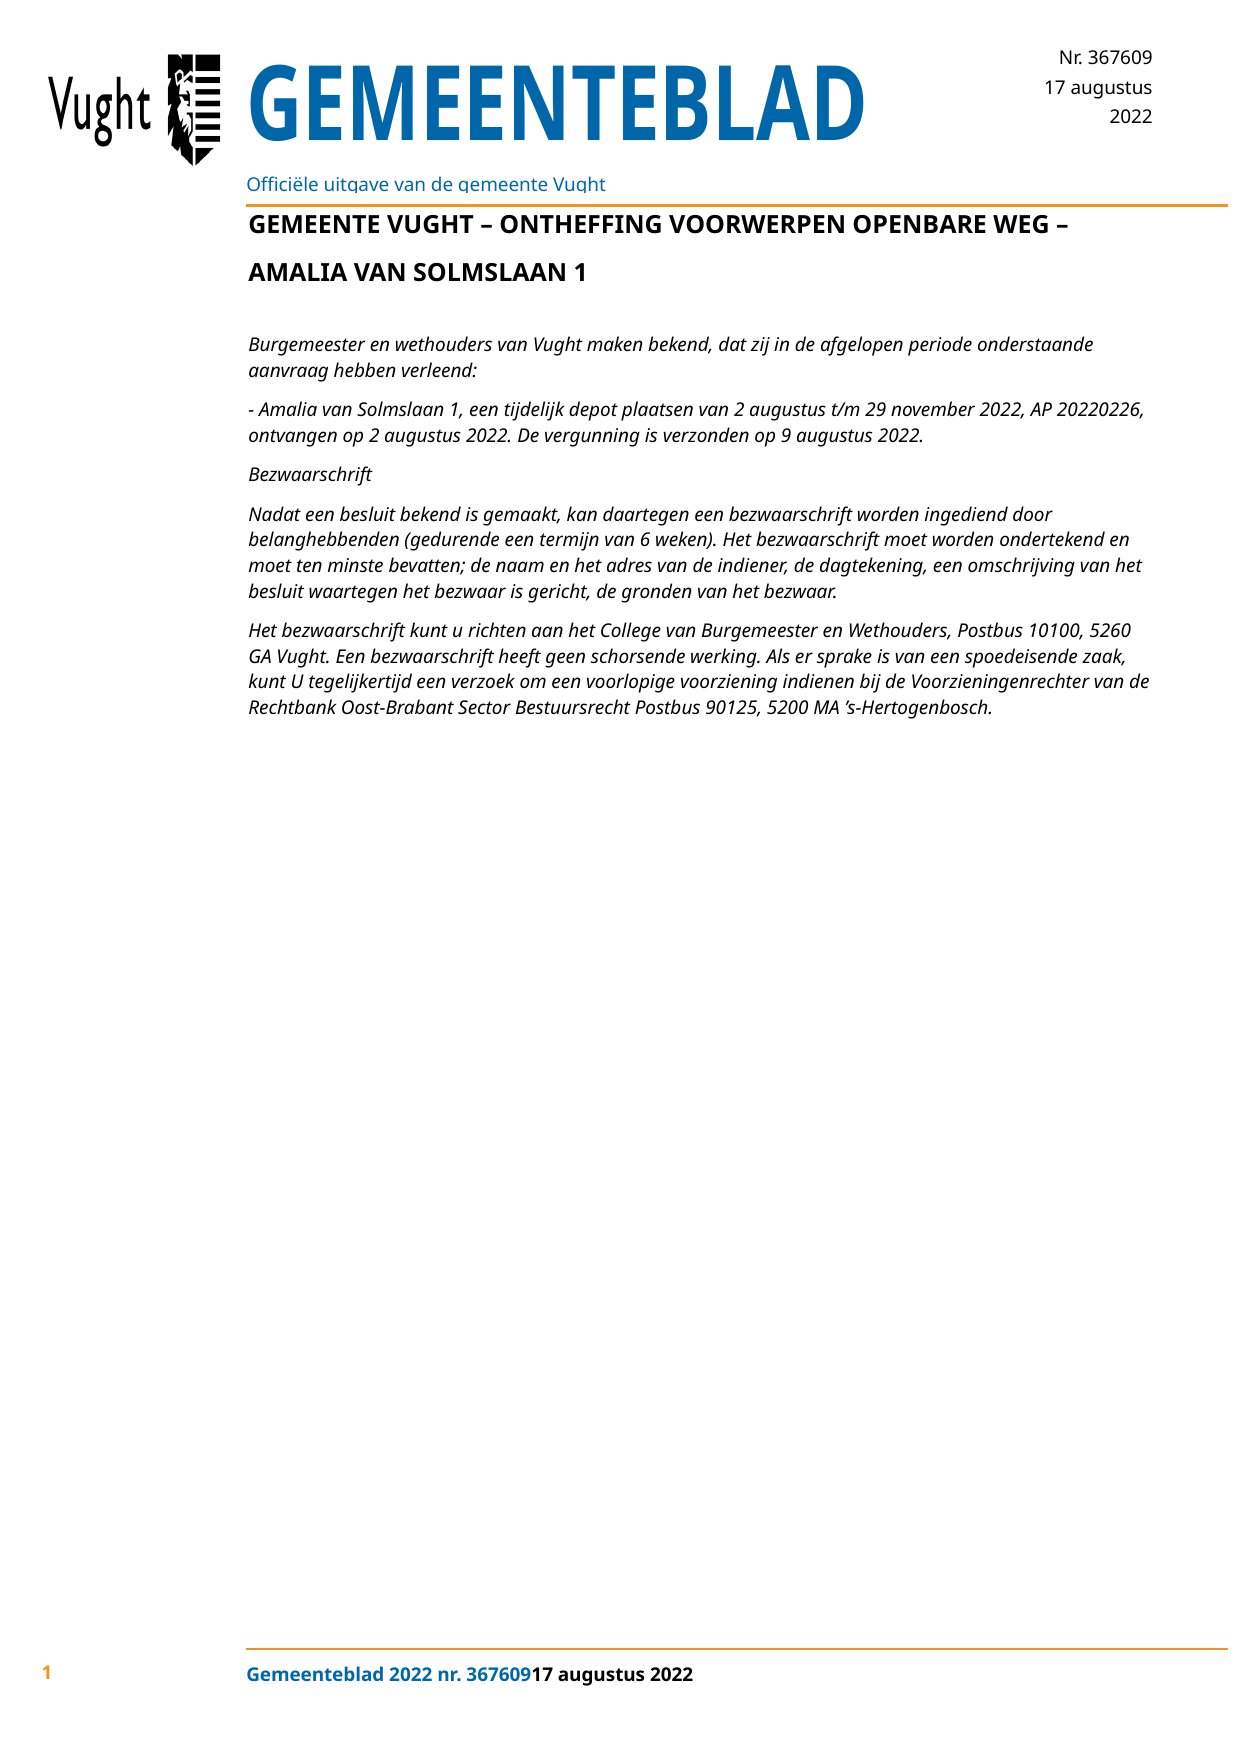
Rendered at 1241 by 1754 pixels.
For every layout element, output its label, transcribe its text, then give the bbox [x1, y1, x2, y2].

text Burgemeester en wethouders van Vught maken bekend, dat zij in de afgelopen periode onderstaande aanvraag hebben verleend: [248, 331, 1152, 383]
text - Amalia van Solmslaan 1, een tijdelijk depot plaatsen van 2 augustus t/m 29 november 2022, AP 20220226, ontvangen op 2 augustus 2022. De vergunning is verzonden op 9 augustus 2022. [248, 396, 1152, 448]
text Het bezwaarschrift kunt u richten aan het College van Burgemeester en Wethouders, Postbus 10100, 5260 GA Vught. Een bezwaarschrift heeft geen schorsende werking. Als er sprake is van een spoedeisende zaak, kunt U tegelijkertijd een verzoek om een voorlopige voorziening indienen bij de Voorzieningenrechter van de Rechtbank Oost-Brabant Sector Bestuursrecht Postbus 90125, 5200 MA ’s-Hertogenbosch. [248, 617, 1152, 720]
text Nadat een besluit bekend is gemaakt, kan daartegen een bezwaarschrift worden ingediend door belanghebbenden (gedurende een termijn van 6 weken). Het bezwaarschrift moet worden ondertekend en moet ten minste bevatten; de naam en het adres van de indiener, de dagtekening, een omschrijving van het besluit waartegen het bezwaar is gericht, de gronden van het bezwaar. [248, 501, 1152, 604]
picture [41, 47, 231, 172]
text GEMEENTE VUGHT – ONTHEFFING VOORWERPEN OPENBARE WEG – AMALIA VAN SOLMSLAAN 1 [248, 207, 1152, 288]
text Bezwaarschrift [248, 461, 1152, 487]
